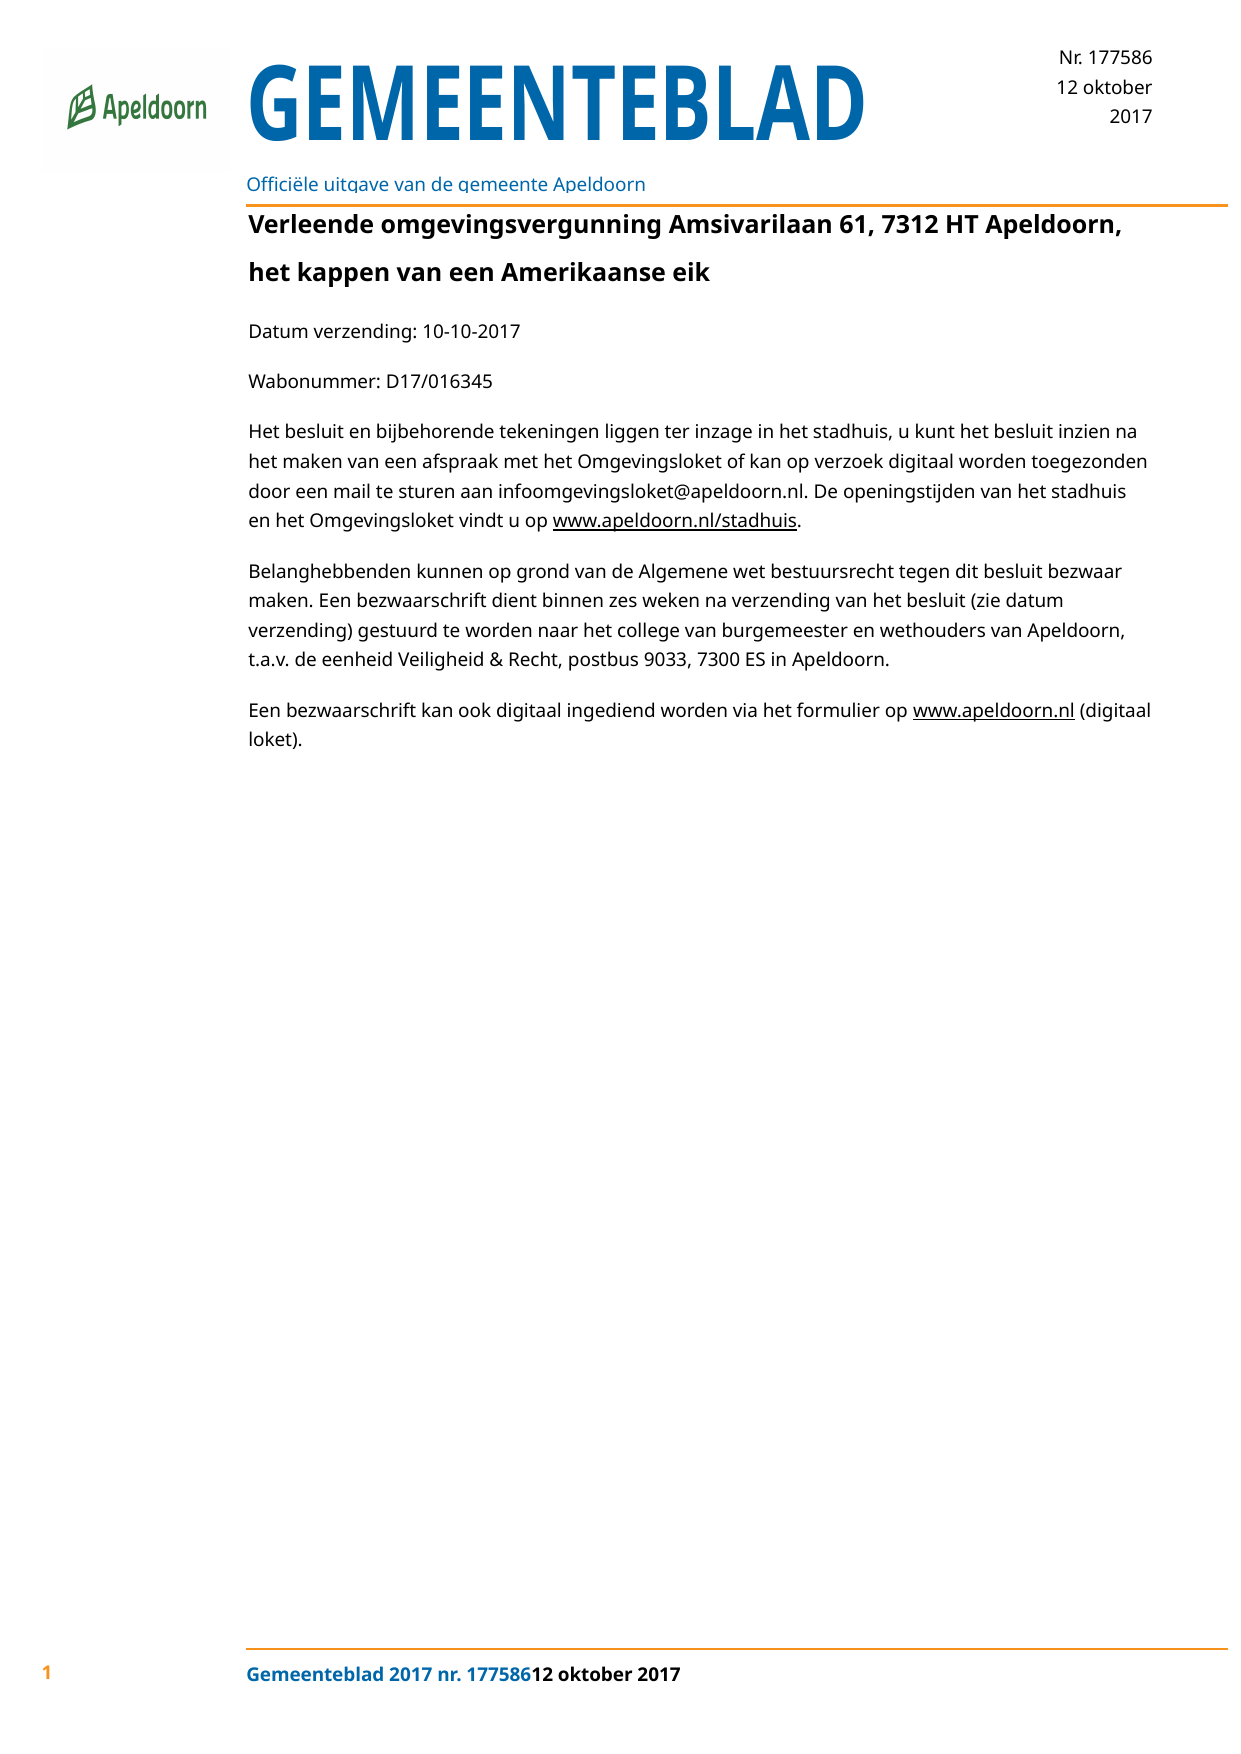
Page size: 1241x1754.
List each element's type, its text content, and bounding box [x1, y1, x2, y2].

text Wabonummer: D17/016345 [248, 368, 1152, 394]
text Het besluit en bijbehorende tekeningen liggen ter inzage in het stadhuis, u kunt het besluit inzien na het maken van een afspraak met het Omgevingsloket of kan op verzoek digitaal worden toegezonden door een mail te sturen aan infoomgevingsloket@apeldoorn.nl. De openingstijden van het stadhuis en het Omgevingsloket vindt u op www.apeldoorn.nl/stadhuis. [248, 419, 1152, 533]
text Een bezwaarschrift kan ook digitaal ingediend worden via het formulier op www.apeldoorn.nl (digitaal loket). [248, 697, 1152, 752]
text Belanghebbenden kunnen op grond van de Algemene wet bestuursrecht tegen dit besluit bezwaar maken. Een bezwaarschrift dient binnen zes weken na verzending van het besluit (zie datum verzending) gestuurd te worden naar het college van burgemeester en wethouders van Apeldoorn, t.a.v. de eenheid Veiligheid & Recht, postbus 9033, 7300 ES in Apeldoorn. [248, 558, 1152, 672]
picture [41, 47, 231, 172]
text Datum verzending: 10-10-2017 [248, 318, 1152, 344]
text Verleende omgevingsvergunning Amsivarilaan 61, 7312 HT Apeldoorn, het kappen van een Amerikaanse eik [248, 207, 1152, 288]
